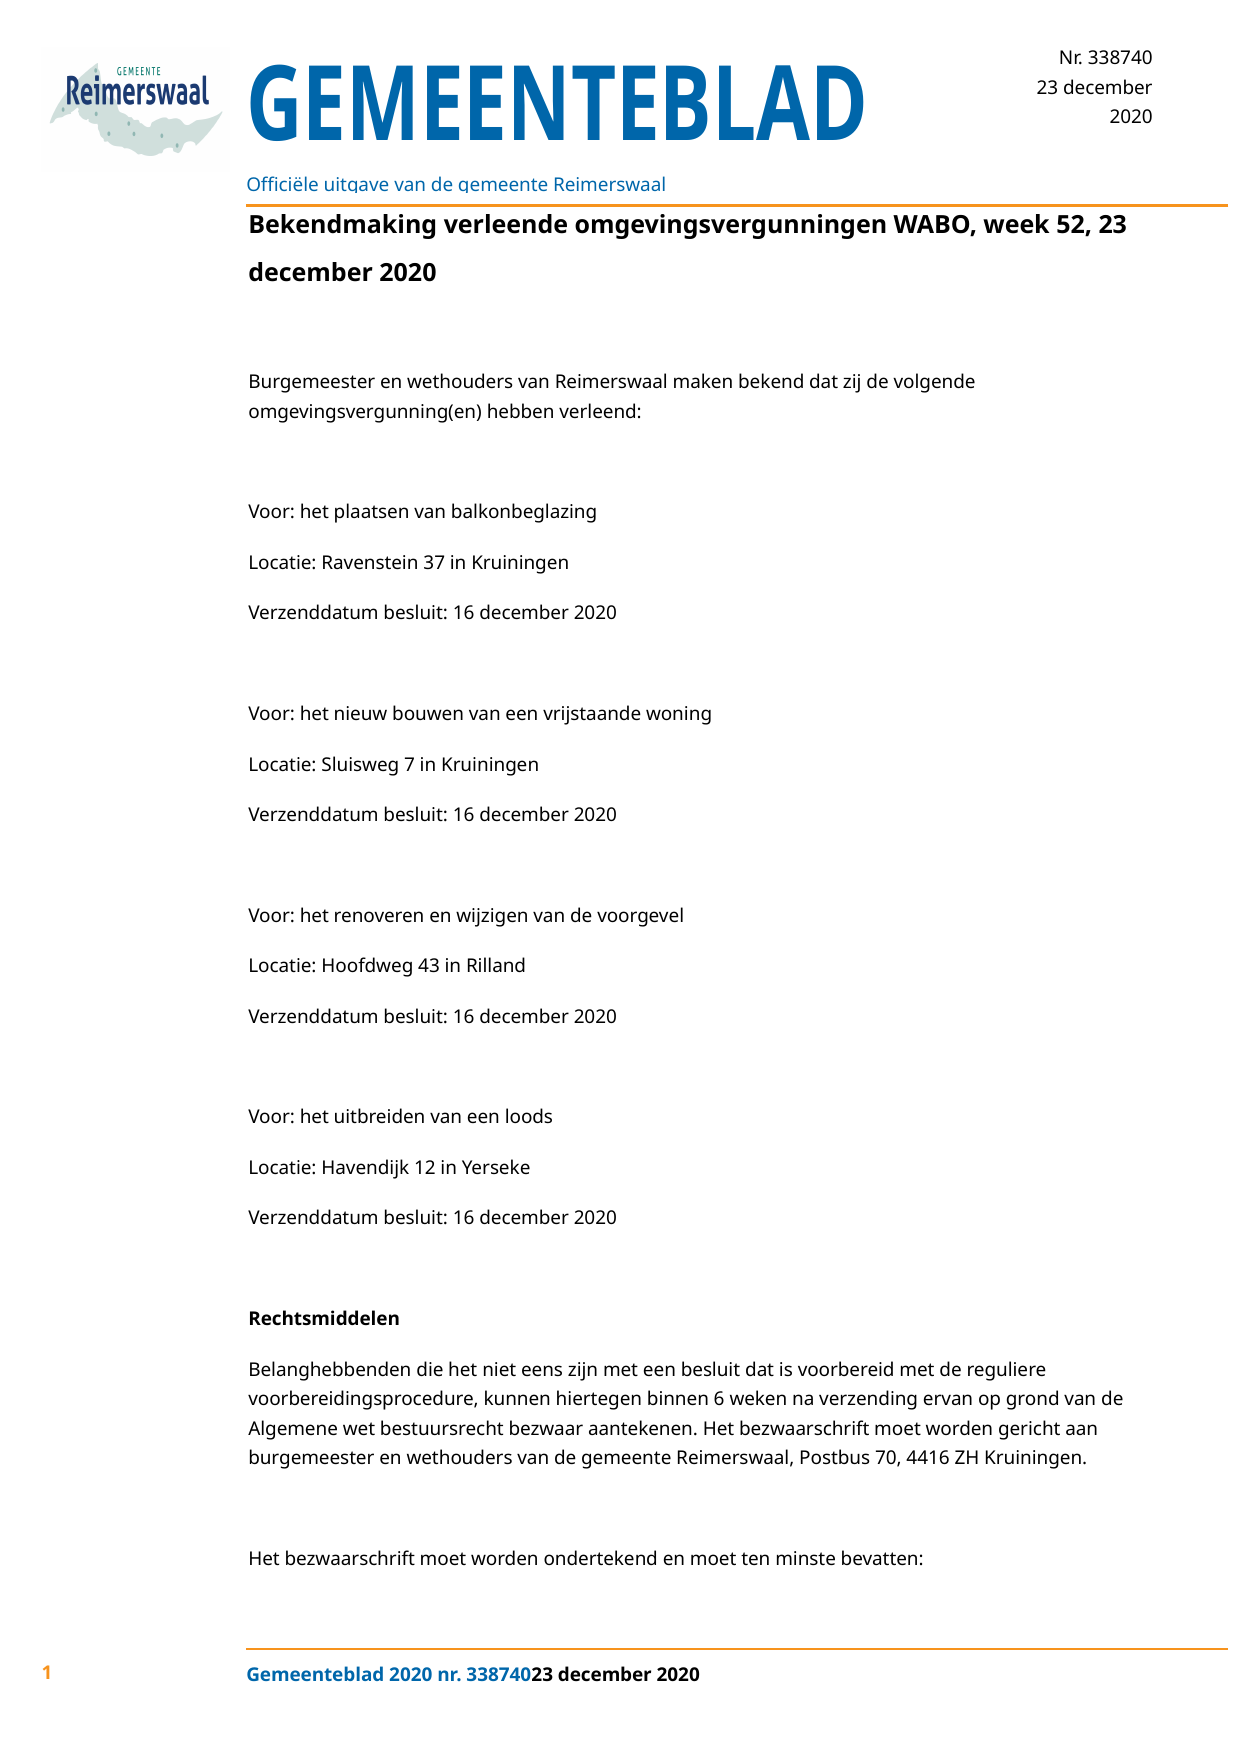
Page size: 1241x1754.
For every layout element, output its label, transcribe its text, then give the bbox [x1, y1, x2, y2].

text Verzenddatum besluit: 16 december 2020 [248, 1003, 1152, 1029]
text Belanghebbenden die het niet eens zijn met een besluit dat is voorbereid met de reguliere voorbereidingsprocedure, kunnen hiertegen binnen 6 weken na verzending ervan op grond van de Algemene wet bestuursrecht bezwaar aantekenen. Het bezwaarschrift moet worden gericht aan burgemeester en wethouders van de gemeente Reimerswaal, Postbus 70, 4416 ZH Kruiningen. [248, 1356, 1152, 1470]
text Voor: het nieuw bouwen van een vrijstaande woning [248, 700, 1152, 726]
text Voor: het plaatsen van balkonbeglazing [248, 499, 1152, 524]
text Het bezwaarschrift moet worden ondertekend en moet ten minste bevatten: [248, 1545, 1152, 1571]
text Voor: het uitbreiden van een loods [248, 1104, 1152, 1129]
text Verzenddatum besluit: 16 december 2020 [248, 1204, 1152, 1230]
picture [41, 47, 231, 172]
text Locatie: Ravenstein 37 in Kruiningen [248, 549, 1152, 575]
text Locatie: Hoofdweg 43 in Rilland [248, 952, 1152, 978]
text Rechtsmiddelen [248, 1305, 1152, 1331]
text Locatie: Havendijk 12 in Yerseke [248, 1154, 1152, 1180]
text Burgemeester en wethouders van Reimerswaal maken bekend dat zij de volgende omgevingsvergunning(en) hebben verleend: [248, 368, 1152, 424]
text Verzenddatum besluit: 16 december 2020 [248, 801, 1152, 827]
text Bekendmaking verleende omgevingsvergunningen WABO, week 52, 23 december 2020 [248, 207, 1152, 288]
text Locatie: Sluisweg 7 in Kruiningen [248, 751, 1152, 777]
text Voor: het renoveren en wijzigen van de voorgevel [248, 902, 1152, 928]
text Verzenddatum besluit: 16 december 2020 [248, 599, 1152, 625]
